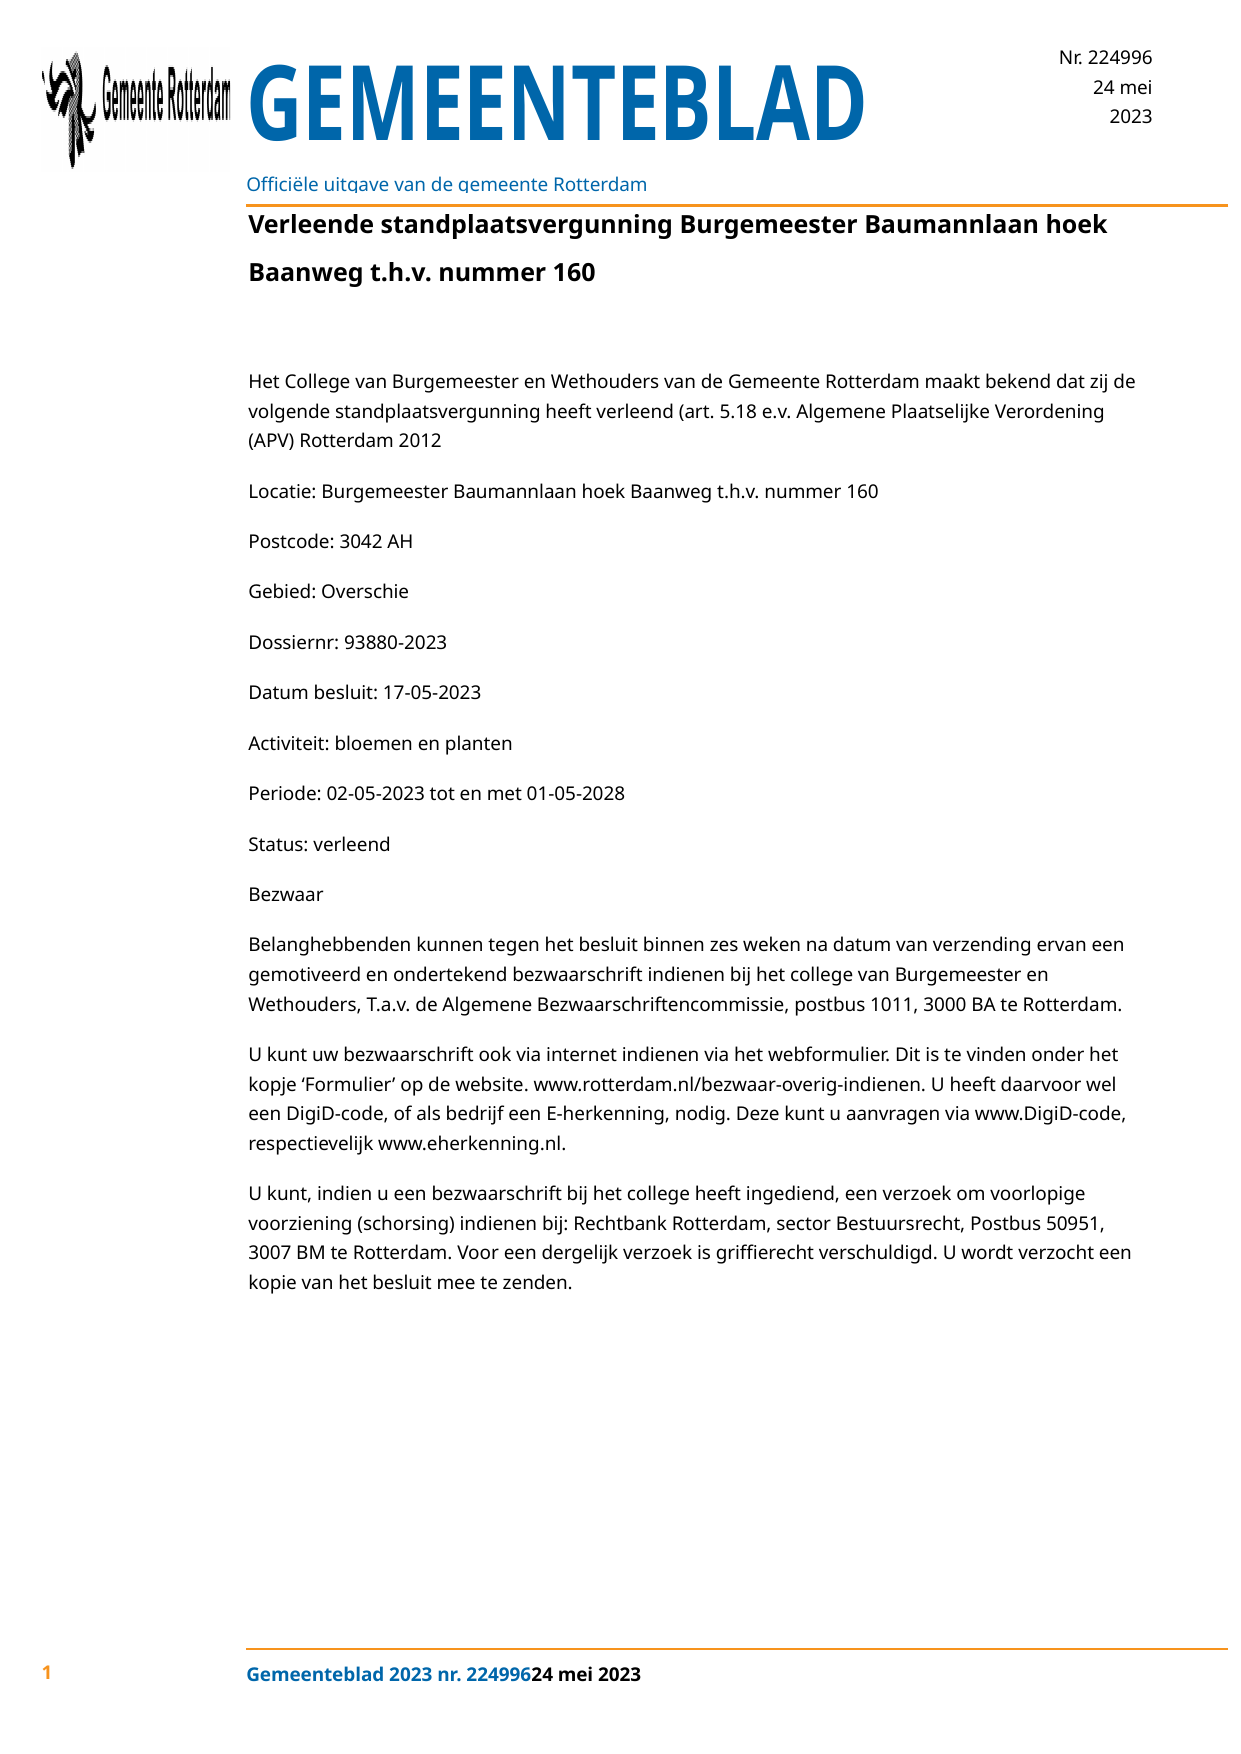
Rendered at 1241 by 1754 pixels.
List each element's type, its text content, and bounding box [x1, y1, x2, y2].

text Gebied: Overschie [248, 579, 1152, 604]
text U kunt uw bezwaarschrift ook via internet indienen via het webformulier. Dit is te vinden onder het kopje ‘Formulier’ op de website. www.rotterdam.nl/bezwaar-overig-indienen. U heeft daarvoor wel een DigiD-code, of als bedrijf een E-herkenning, nodig. Deze kunt u aanvragen via www.DigiD-code, respectievelijk www.eherkenning.nl. [248, 1041, 1152, 1156]
text Postcode: 3042 AH [248, 528, 1152, 554]
text Bezwaar [248, 881, 1152, 907]
text Dossiernr: 93880-2023 [248, 629, 1152, 655]
text Het College van Burgemeester en Wethouders van de Gemeente Rotterdam maakt bekend dat zij de volgende standplaatsvergunning heeft verleend (art. 5.18 e.v. Algemene Plaatselijke Verordening (APV) Rotterdam 2012 [248, 368, 1152, 453]
text Datum besluit: 17-05-2023 [248, 679, 1152, 705]
text Activiteit: bloemen en planten [248, 730, 1152, 756]
text Periode: 02-05-2023 tot en met 01-05-2028 [248, 780, 1152, 806]
picture [41, 47, 231, 172]
text Locatie: Burgemeester Baumannlaan hoek Baanweg t.h.v. nummer 160 [248, 478, 1152, 504]
text Status: verleend [248, 831, 1152, 857]
text Belanghebbenden kunnen tegen het besluit binnen zes weken na datum van verzending ervan een gemotiveerd en ondertekend bezwaarschrift indienen bij het college van Burgemeester en Wethouders, T.a.v. de Algemene Bezwaarschriftencommissie, postbus 1011, 3000 BA te Rotterdam. [248, 932, 1152, 1017]
text Verleende standplaatsvergunning Burgemeester Baumannlaan hoek Baanweg t.h.v. nummer 160 [248, 207, 1152, 288]
text U kunt, indien u een bezwaarschrift bij het college heeft ingediend, een verzoek om voorlopige voorziening (schorsing) indienen bij: Rechtbank Rotterdam, sector Bestuursrecht, Postbus 50951, 3007 BM te Rotterdam. Voor een dergelijk verzoek is griffierecht verschuldigd. U wordt verzocht een kopie van het besluit mee te zenden. [248, 1180, 1152, 1295]
